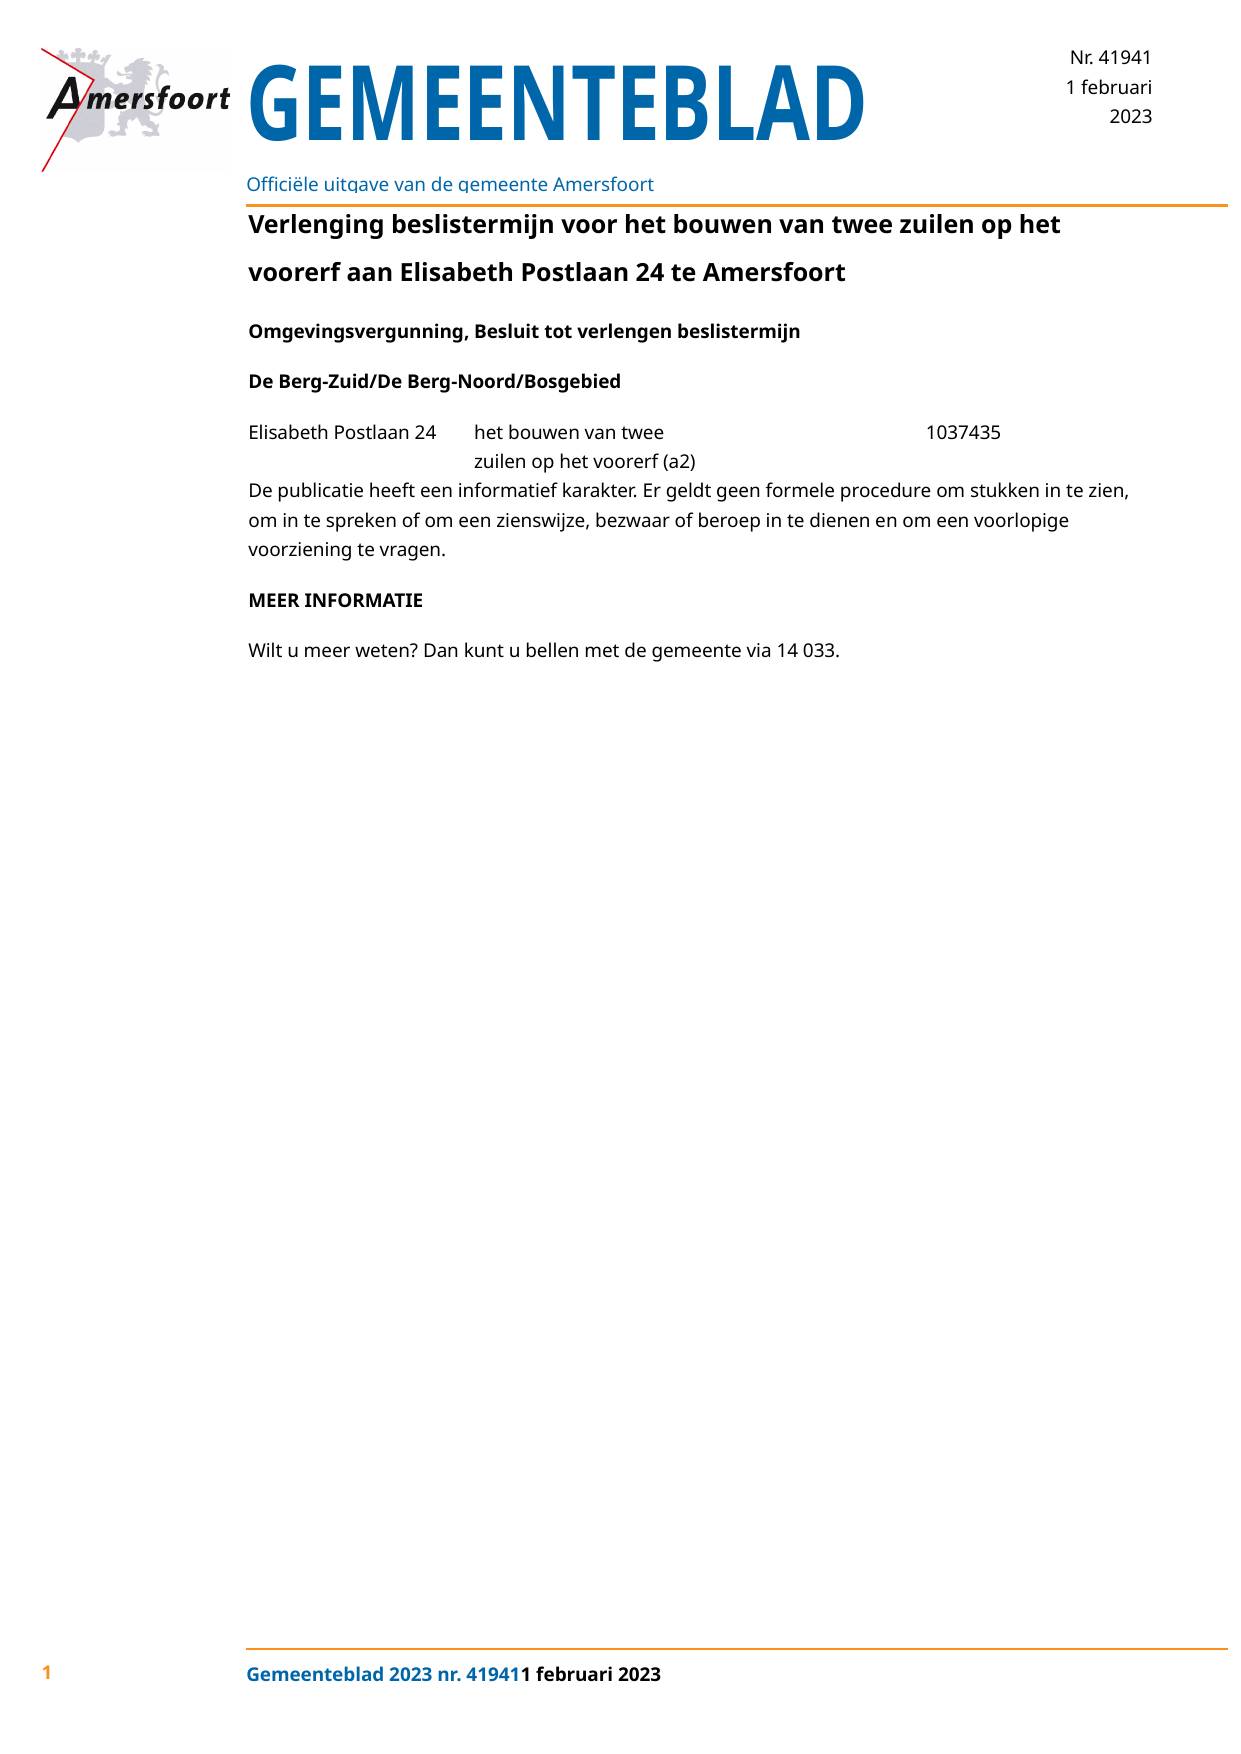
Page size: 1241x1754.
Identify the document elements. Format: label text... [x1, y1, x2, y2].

text Verlenging beslistermijn voor het bouwen van twee zuilen op het voorerf aan Elisabeth Postlaan 24 te Amersfoort [248, 207, 1152, 288]
table_header [700, 419, 926, 474]
text Wilt u meer weten? Dan kunt u bellen met de gemeente via 14 033. [248, 637, 1152, 663]
text De Berg-Zuid/De Berg-Noord/Bosgebied [248, 368, 1152, 394]
table_header Elisabeth Postlaan 24 [248, 419, 474, 474]
text MEER INFORMATIE [248, 587, 1152, 613]
text De publicatie heeft een informatief karakter. Er geldt geen formele procedure om stukken in te zien, om in te spreken of om een zienswijze, bezwaar of beroep in te dienen en om een voorlopige voorziening te vragen. [248, 477, 1152, 562]
text Omgevingsvergunning, Besluit tot verlengen beslistermijn [248, 318, 1152, 344]
table_header het bouwen van twee zuilen op het voorerf (a2) [474, 419, 700, 474]
picture [41, 47, 231, 172]
table_header 1037435 [926, 419, 1152, 474]
